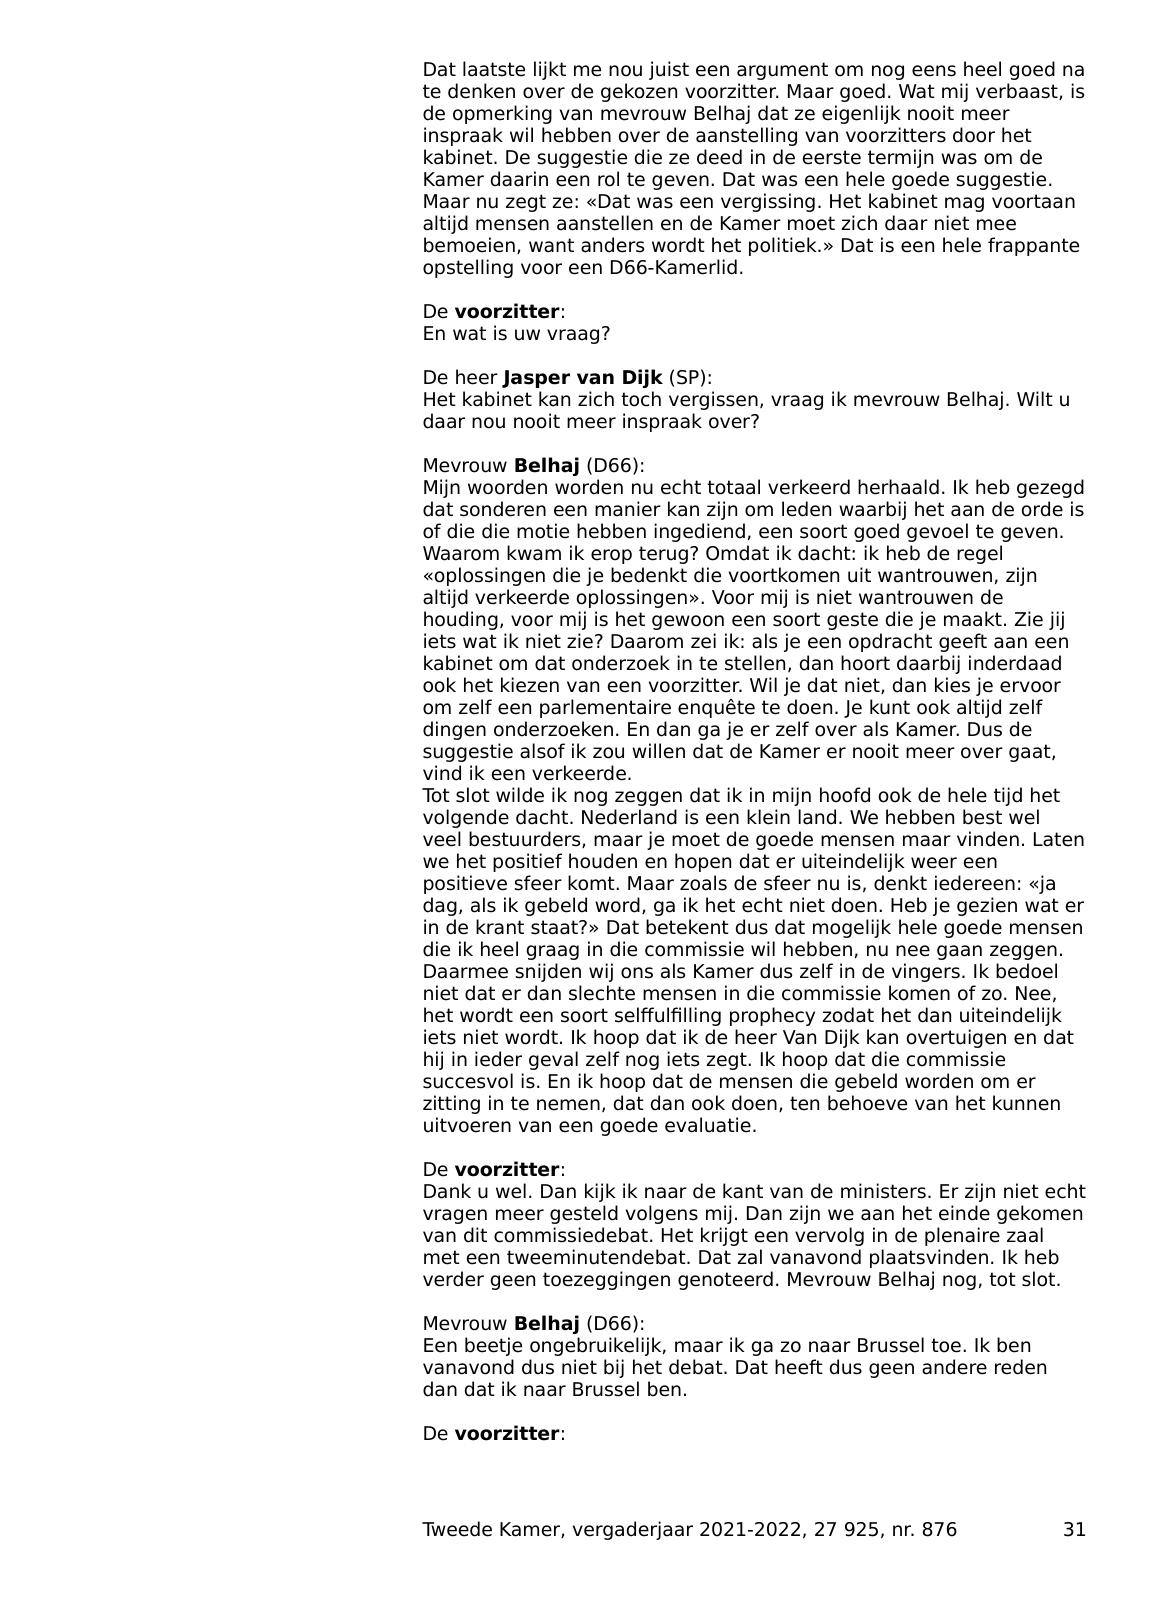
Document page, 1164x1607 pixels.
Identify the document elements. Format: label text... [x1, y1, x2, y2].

text Tot slot wilde ik nog zeggen dat ik in mijn hoofd ook de hele tijd het volgende dacht. Nederland is een klein land. We hebben best wel veel bestuurders, maar je moet de goede mensen maar vinden. Laten we het positief houden en hopen dat er uiteindelijk weer een positieve sfeer komt. Maar zoals de sfeer nu is, denkt iedereen: «ja dag, als ik gebeld word, ga ik het echt niet doen. Heb je gezien wat er in de krant staat?» Dat betekent dus dat mogelijk hele goede mensen die ik heel graag in die commissie wil hebben, nu nee gaan zeggen. Daarmee snijden wij ons als Kamer dus zelf in de vingers. Ik bedoel niet dat er dan slechte mensen in die commissie komen of zo. Nee, het wordt een soort selffulfilling prophecy zodat het dan uiteindelijk iets niet wordt. Ik hoop dat ik de heer Van Dijk kan overtuigen en dat hij in ieder geval zelf nog iets zegt. Ik hoop dat die commissie succesvol is. En ik hoop dat de mensen die gebeld worden om er zitting in te nemen, dat dan ook doen, ten behoeve van het kunnen uitvoeren van een goede evaluatie. [422, 785, 1087, 1137]
text De voorzitter: [422, 1423, 1087, 1445]
text Een beetje ongebruikelijk, maar ik ga zo naar Brussel toe. Ik ben vanavond dus niet bij het debat. Dat heeft dus geen andere reden dan dat ik naar Brussel ben. [422, 1335, 1087, 1401]
text Mevrouw Belhaj (D66): [422, 1313, 1087, 1335]
text De voorzitter: [422, 1159, 1087, 1181]
text De voorzitter: [422, 301, 1087, 323]
text Mevrouw Belhaj (D66): [422, 455, 1087, 477]
text Dank u wel. Dan kijk ik naar de kant van de ministers. Er zijn niet echt vragen meer gesteld volgens mij. Dan zijn we aan het einde gekomen van dit commissiedebat. Het krijgt een vervolg in de plenaire zaal met een tweeminutendebat. Dat zal vanavond plaatsvinden. Ik heb verder geen toezeggingen genoteerd. Mevrouw Belhaj nog, tot slot. [422, 1181, 1087, 1291]
text En wat is uw vraag? [422, 323, 1087, 345]
text De heer Jasper van Dijk (SP): [422, 367, 1087, 389]
text Mijn woorden worden nu echt totaal verkeerd herhaald. Ik heb gezegd dat sonderen een manier kan zijn om leden waarbij het aan de orde is of die die motie hebben ingediend, een soort goed gevoel te geven. Waarom kwam ik erop terug? Omdat ik dacht: ik heb de regel «oplossingen die je bedenkt die voortkomen uit wantrouwen, zijn altijd verkeerde oplossingen». Voor mij is niet wantrouwen de houding, voor mij is het gewoon een soort geste die je maakt. Zie jij iets wat ik niet zie? Daarom zei ik: als je een opdracht geeft aan een kabinet om dat onderzoek in te stellen, dan hoort daarbij inderdaad ook het kiezen van een voorzitter. Wil je dat niet, dan kies je ervoor om zelf een parlementaire enquête te doen. Je kunt ook altijd zelf dingen onderzoeken. En dan ga je er zelf over als Kamer. Dus de suggestie alsof ik zou willen dat de Kamer er nooit meer over gaat, vind ik een verkeerde. [422, 477, 1087, 785]
text Dat laatste lijkt me nou juist een argument om nog eens heel goed na te denken over de gekozen voorzitter. Maar goed. Wat mij verbaast, is de opmerking van mevrouw Belhaj dat ze eigenlijk nooit meer inspraak wil hebben over de aanstelling van voorzitters door het kabinet. De suggestie die ze deed in de eerste termijn was om de Kamer daarin een rol te geven. Dat was een hele goede suggestie. Maar nu zegt ze: «Dat was een vergissing. Het kabinet mag voortaan altijd mensen aanstellen en de Kamer moet zich daar niet mee bemoeien, want anders wordt het politiek.» Dat is een hele frappante opstelling voor een D66-Kamerlid. [422, 59, 1087, 279]
text Het kabinet kan zich toch vergissen, vraag ik mevrouw Belhaj. Wilt u daar nou nooit meer inspraak over? [422, 389, 1087, 433]
